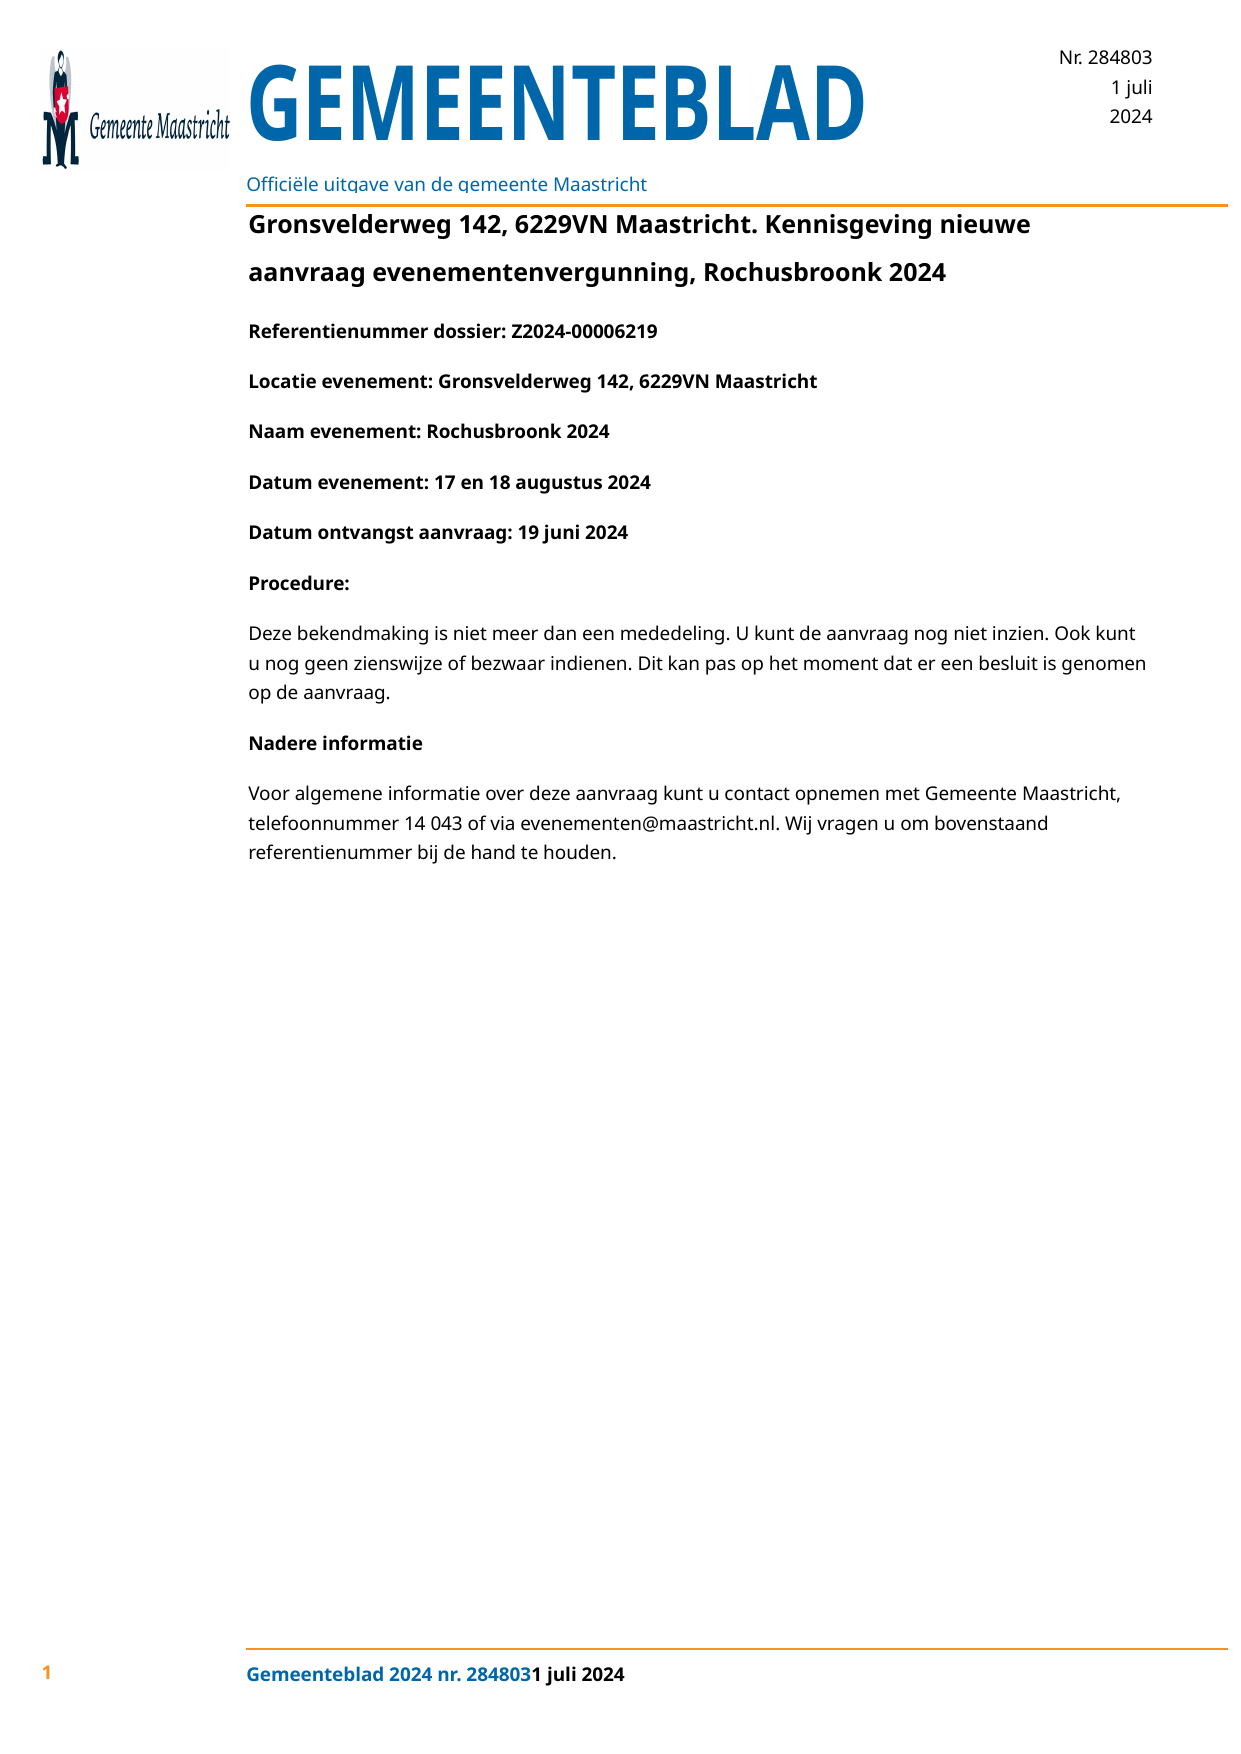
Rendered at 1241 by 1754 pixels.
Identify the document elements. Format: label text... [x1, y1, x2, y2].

text Datum evenement: 17 en 18 augustus 2024 [248, 469, 1152, 495]
text Locatie evenement: Gronsvelderweg 142, 6229VN Maastricht [248, 368, 1152, 394]
text Naam evenement: Rochusbroonk 2024 [248, 419, 1152, 444]
text Voor algemene informatie over deze aanvraag kunt u contact opnemen met Gemeente Maastricht, telefoonnummer 14 043 of via evenementen@maastricht.nl. Wij vragen u om bovenstaand referentienummer bij de hand te houden. [248, 780, 1152, 865]
text Procedure: [248, 570, 1152, 596]
text Referentienummer dossier: Z2024-00006219 [248, 318, 1152, 344]
text Deze bekendmaking is niet meer dan een mededeling. U kunt de aanvraag nog niet inzien. Ook kunt u nog geen zienswijze of bezwaar indienen. Dit kan pas op het moment dat er een besluit is genomen op de aanvraag. [248, 620, 1152, 705]
picture [41, 47, 231, 172]
text Nadere informatie [248, 730, 1152, 756]
text Datum ontvangst aanvraag: 19 juni 2024 [248, 519, 1152, 545]
text Gronsvelderweg 142, 6229VN Maastricht. Kennisgeving nieuwe aanvraag evenementenvergunning, Rochusbroonk 2024 [248, 207, 1152, 288]
